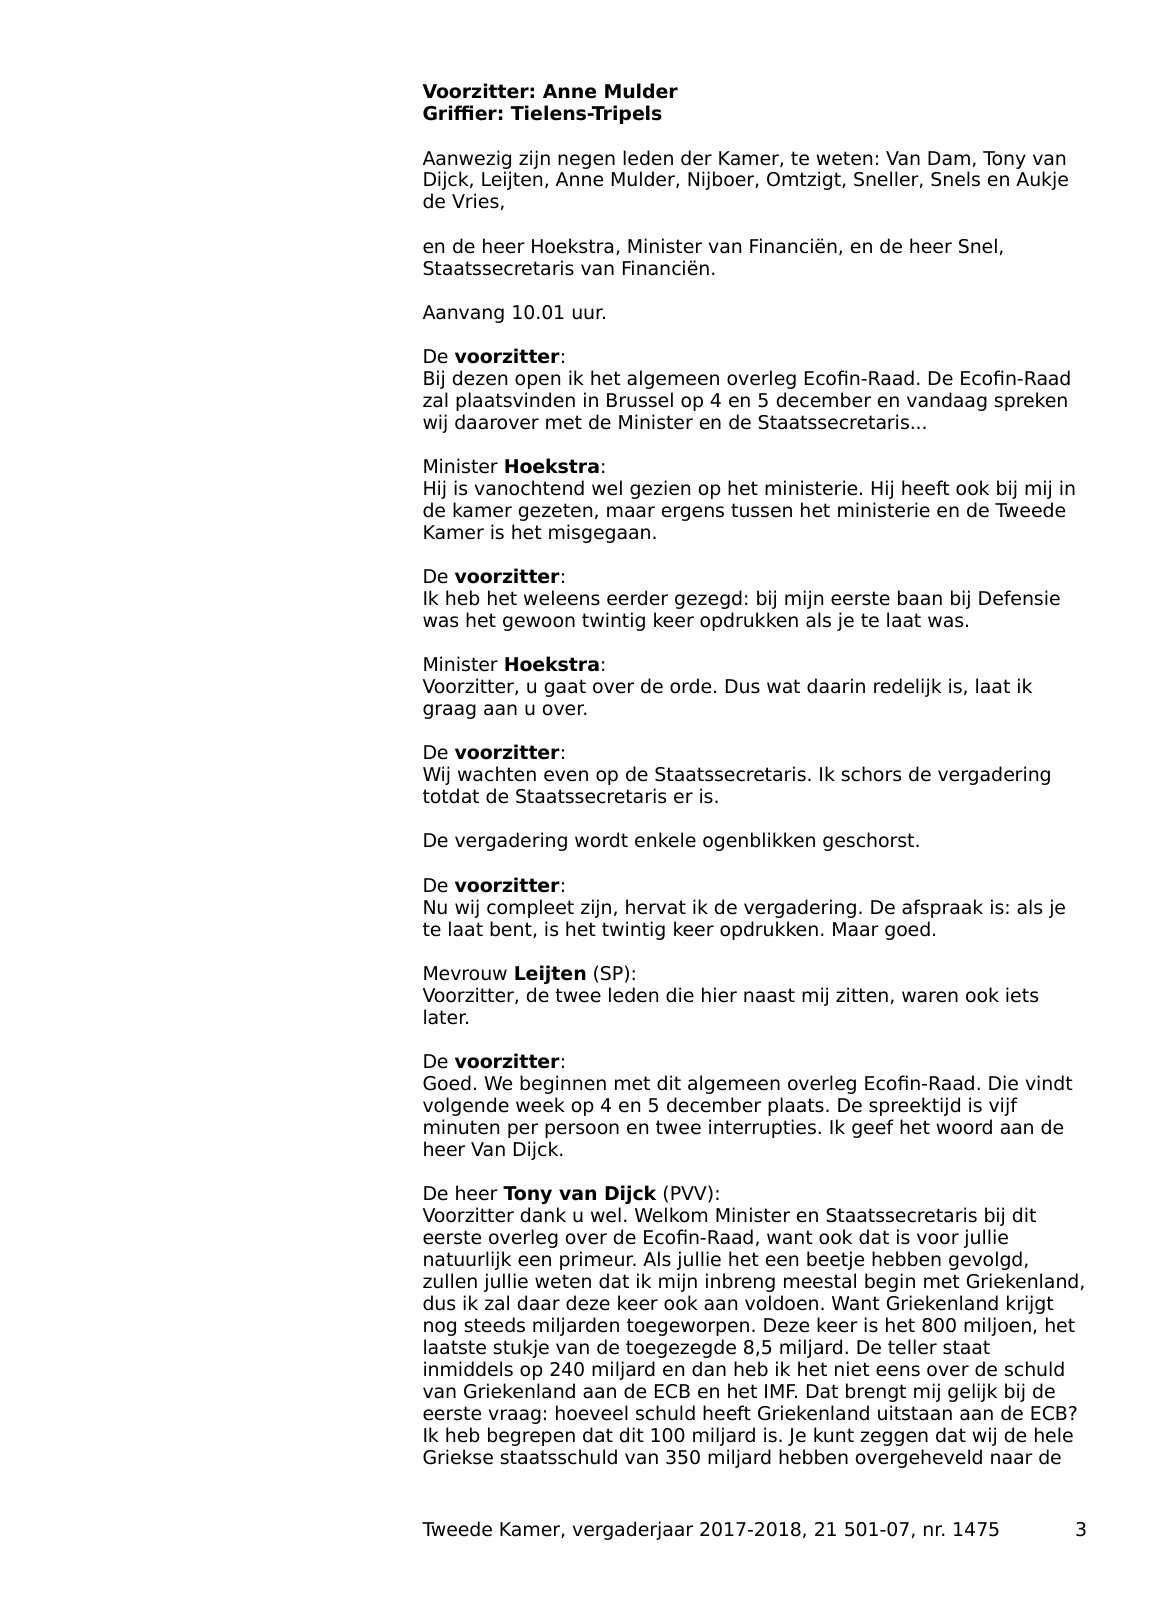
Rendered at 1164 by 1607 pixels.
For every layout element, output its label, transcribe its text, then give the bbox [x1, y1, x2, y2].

text Minister Hoekstra: [422, 456, 1087, 478]
text en de heer Hoekstra, Minister van Financiën, en de heer Snel, Staatssecretaris van Financiën. [422, 236, 1087, 279]
text Griffier: Tielens-Tripels [422, 103, 1087, 125]
text Aanwezig zijn negen leden der Kamer, te weten: Van Dam, Tony van Dijck, Leijten, Anne Mulder, Nijboer, Omtzigt, Sneller, Snels en Aukje de Vries, [422, 147, 1087, 213]
text Voorzitter: Anne Mulder [422, 81, 1087, 103]
text De voorzitter: [422, 566, 1087, 588]
text Voorzitter, u gaat over de orde. Dus wat daarin redelijk is, laat ik graag aan u over. [422, 676, 1087, 720]
text Bij dezen open ik het algemeen overleg Ecofin-Raad. De Ecofin-Raad zal plaatsvinden in Brussel op 4 en 5 december en vandaag spreken wij daarover met de Minister en de Staatssecretaris... [422, 368, 1087, 434]
text Minister Hoekstra: [422, 654, 1087, 676]
text Voorzitter, de twee leden die hier naast mij zitten, waren ook iets later. [422, 985, 1087, 1029]
text Mevrouw Leijten (SP): [422, 963, 1087, 985]
text De voorzitter: [422, 742, 1087, 764]
text De voorzitter: [422, 874, 1087, 897]
text Wij wachten even op de Staatssecretaris. Ik schors de vergadering totdat de Staatssecretaris er is. [422, 764, 1087, 808]
text De heer Tony van Dijck (PVV): [422, 1183, 1087, 1205]
text De vergadering wordt enkele ogenblikken geschorst. [422, 830, 1087, 852]
text De voorzitter: [422, 346, 1087, 368]
text Voorzitter dank u wel. Welkom Minister en Staatssecretaris bij dit eerste overleg over de Ecofin-Raad, want ook dat is voor jullie natuurlijk een primeur. Als jullie het een beetje hebben gevolgd, zullen jullie weten dat ik mijn inbreng meestal begin met Griekenland, dus ik zal daar deze keer ook aan voldoen. Want Griekenland krijgt nog steeds miljarden toegeworpen. Deze keer is het 800 miljoen, het laatste stukje van de toegezegde 8,5 miljard. De teller staat inmiddels op 240 miljard en dan heb ik het niet eens over de schuld van Griekenland aan de ECB en het IMF. Dat brengt mij gelijk bij de eerste vraag: hoeveel schuld heeft Griekenland uitstaan aan de ECB? Ik heb begrepen dat dit 100 miljard is. Je kunt zeggen dat wij de hele Griekse staatsschuld van 350 miljard hebben overgeheveld naar de [422, 1205, 1087, 1469]
text Aanvang 10.01 uur. [422, 302, 1087, 324]
text Ik heb het weleens eerder gezegd: bij mijn eerste baan bij Defensie was het gewoon twintig keer opdrukken als je te laat was. [422, 588, 1087, 632]
text Nu wij compleet zijn, hervat ik de vergadering. De afspraak is: als je te laat bent, is het twintig keer opdrukken. Maar goed. [422, 897, 1087, 941]
text Goed. We beginnen met dit algemeen overleg Ecofin-Raad. Die vindt volgende week op 4 en 5 december plaats. De spreektijd is vijf minuten per persoon en twee interrupties. Ik geef het woord aan de heer Van Dijck. [422, 1073, 1087, 1161]
text De voorzitter: [422, 1051, 1087, 1073]
text Hij is vanochtend wel gezien op het ministerie. Hij heeft ook bij mij in de kamer gezeten, maar ergens tussen het ministerie en de Tweede Kamer is het misgegaan. [422, 478, 1087, 544]
